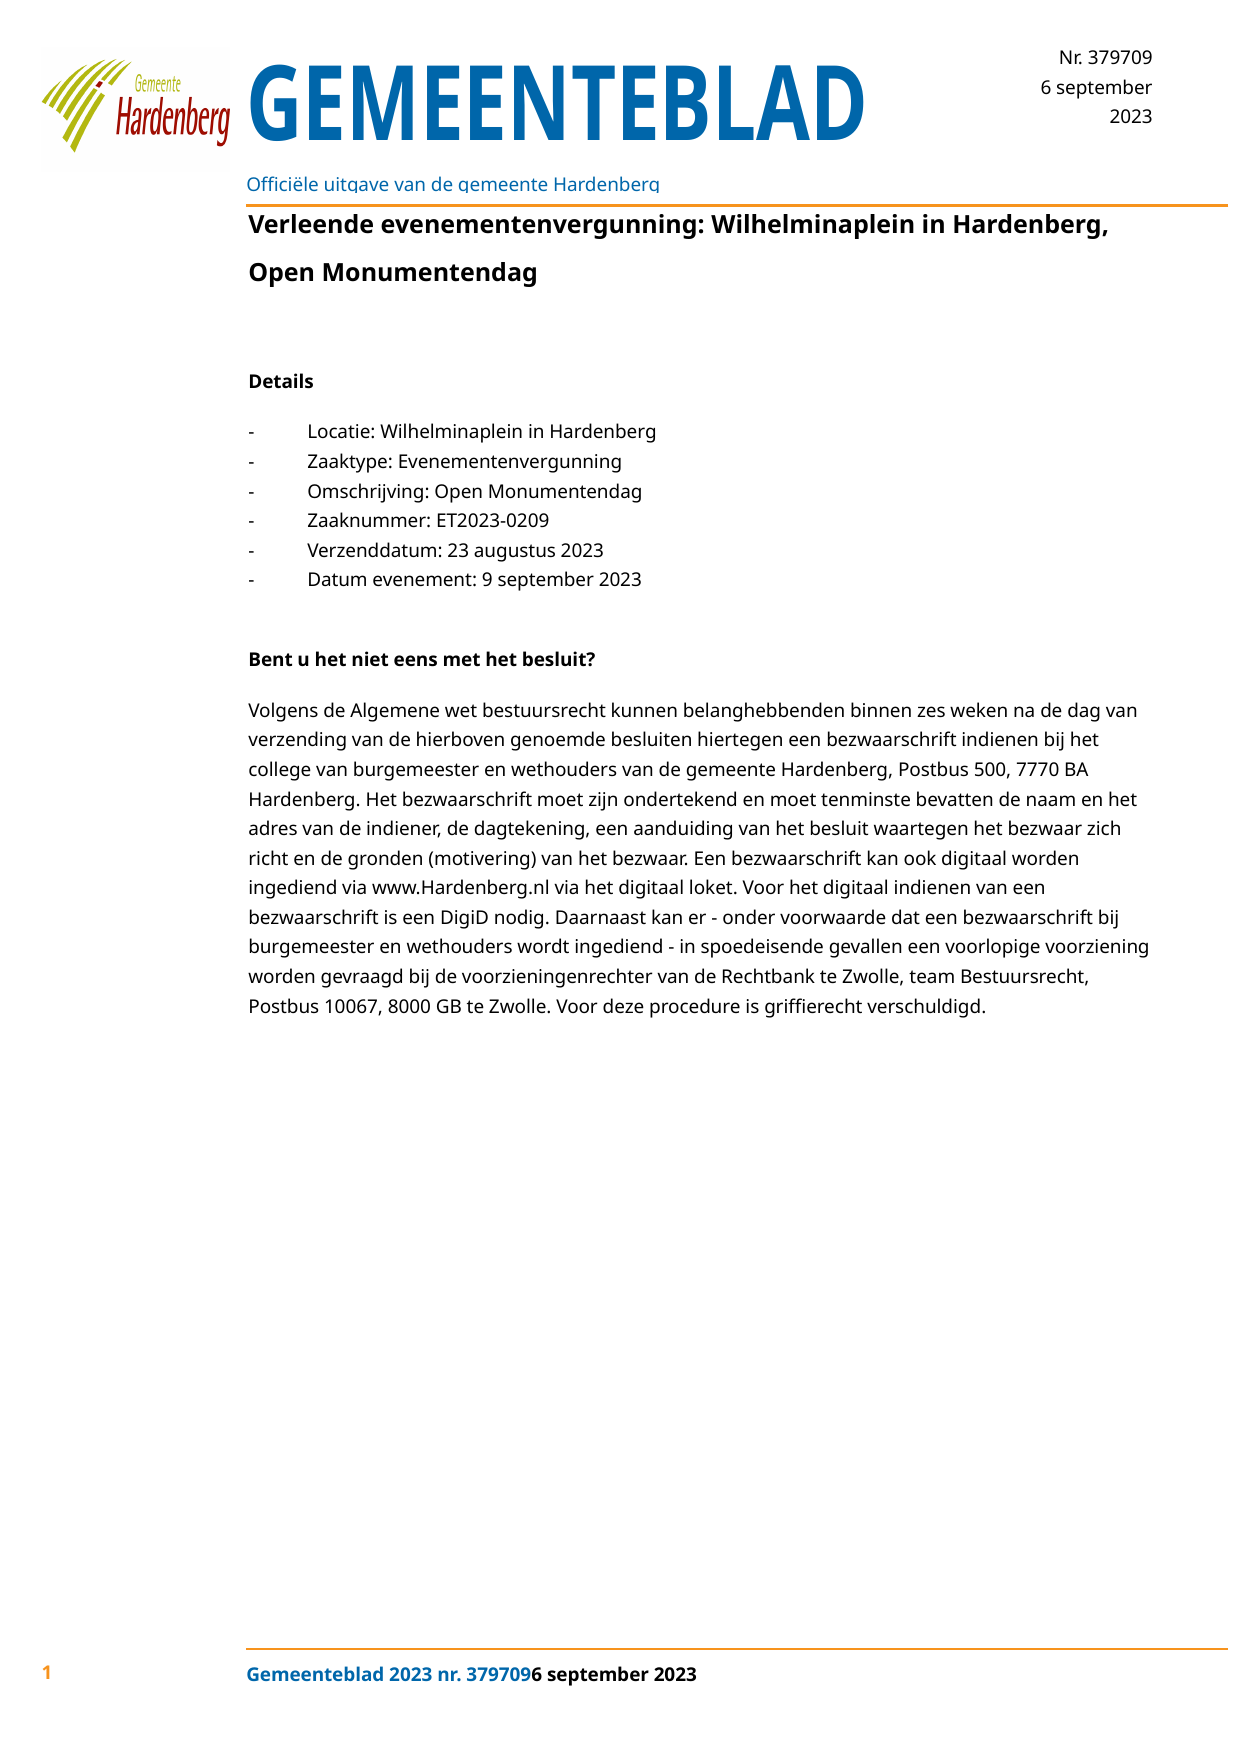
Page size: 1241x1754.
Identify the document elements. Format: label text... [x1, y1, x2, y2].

text Verleende evenementenvergunning: Wilhelminaplein in Hardenberg, Open Monumentendag [248, 207, 1152, 288]
text Volgens de Algemene wet bestuursrecht kunnen belanghebbenden binnen zes weken na de dag van verzending van de hierboven genoemde besluiten hiertegen een bezwaarschrift indienen bij het college van burgemeester en wethouders van de gemeente Hardenberg, Postbus 500, 7770 BA Hardenberg. Het bezwaarschrift moet zijn ondertekend en moet tenminste bevatten de naam en het adres van de indiener, de dagtekening, een aanduiding van het besluit waartegen het bezwaar zich richt en de gronden (motivering) van het bezwaar. Een bezwaarschrift kan ook digitaal worden ingediend via www.Hardenberg.nl via het digitaal loket. Voor het digitaal indienen van een bezwaarschrift is een DigiD nodig. Daarnaast kan er - onder voorwaarde dat een bezwaarschrift bij burgemeester en wethouders wordt ingediend - in spoedeisende gevallen een voorlopige voorziening worden gevraagd bij de voorzieningenrechter van de Rechtbank te Zwolle, team Bestuursrecht, Postbus 10067, 8000 GB te Zwolle. Voor deze procedure is griffierecht verschuldigd. [248, 697, 1152, 1019]
list Zaaknummer: ET2023-0209 [248, 507, 1152, 533]
list Verzenddatum: 23 augustus 2023 [248, 537, 1152, 563]
text Details [248, 368, 1152, 394]
list Omschrijving: Open Monumentendag [248, 478, 1152, 504]
picture [41, 47, 231, 172]
list Locatie: Wilhelminaplein in Hardenberg [248, 419, 1152, 444]
text Bent u het niet eens met het besluit? [248, 647, 1152, 672]
list Datum evenement: 9 september 2023 [248, 567, 1152, 592]
list Zaaktype: Evenementenvergunning [248, 448, 1152, 474]
